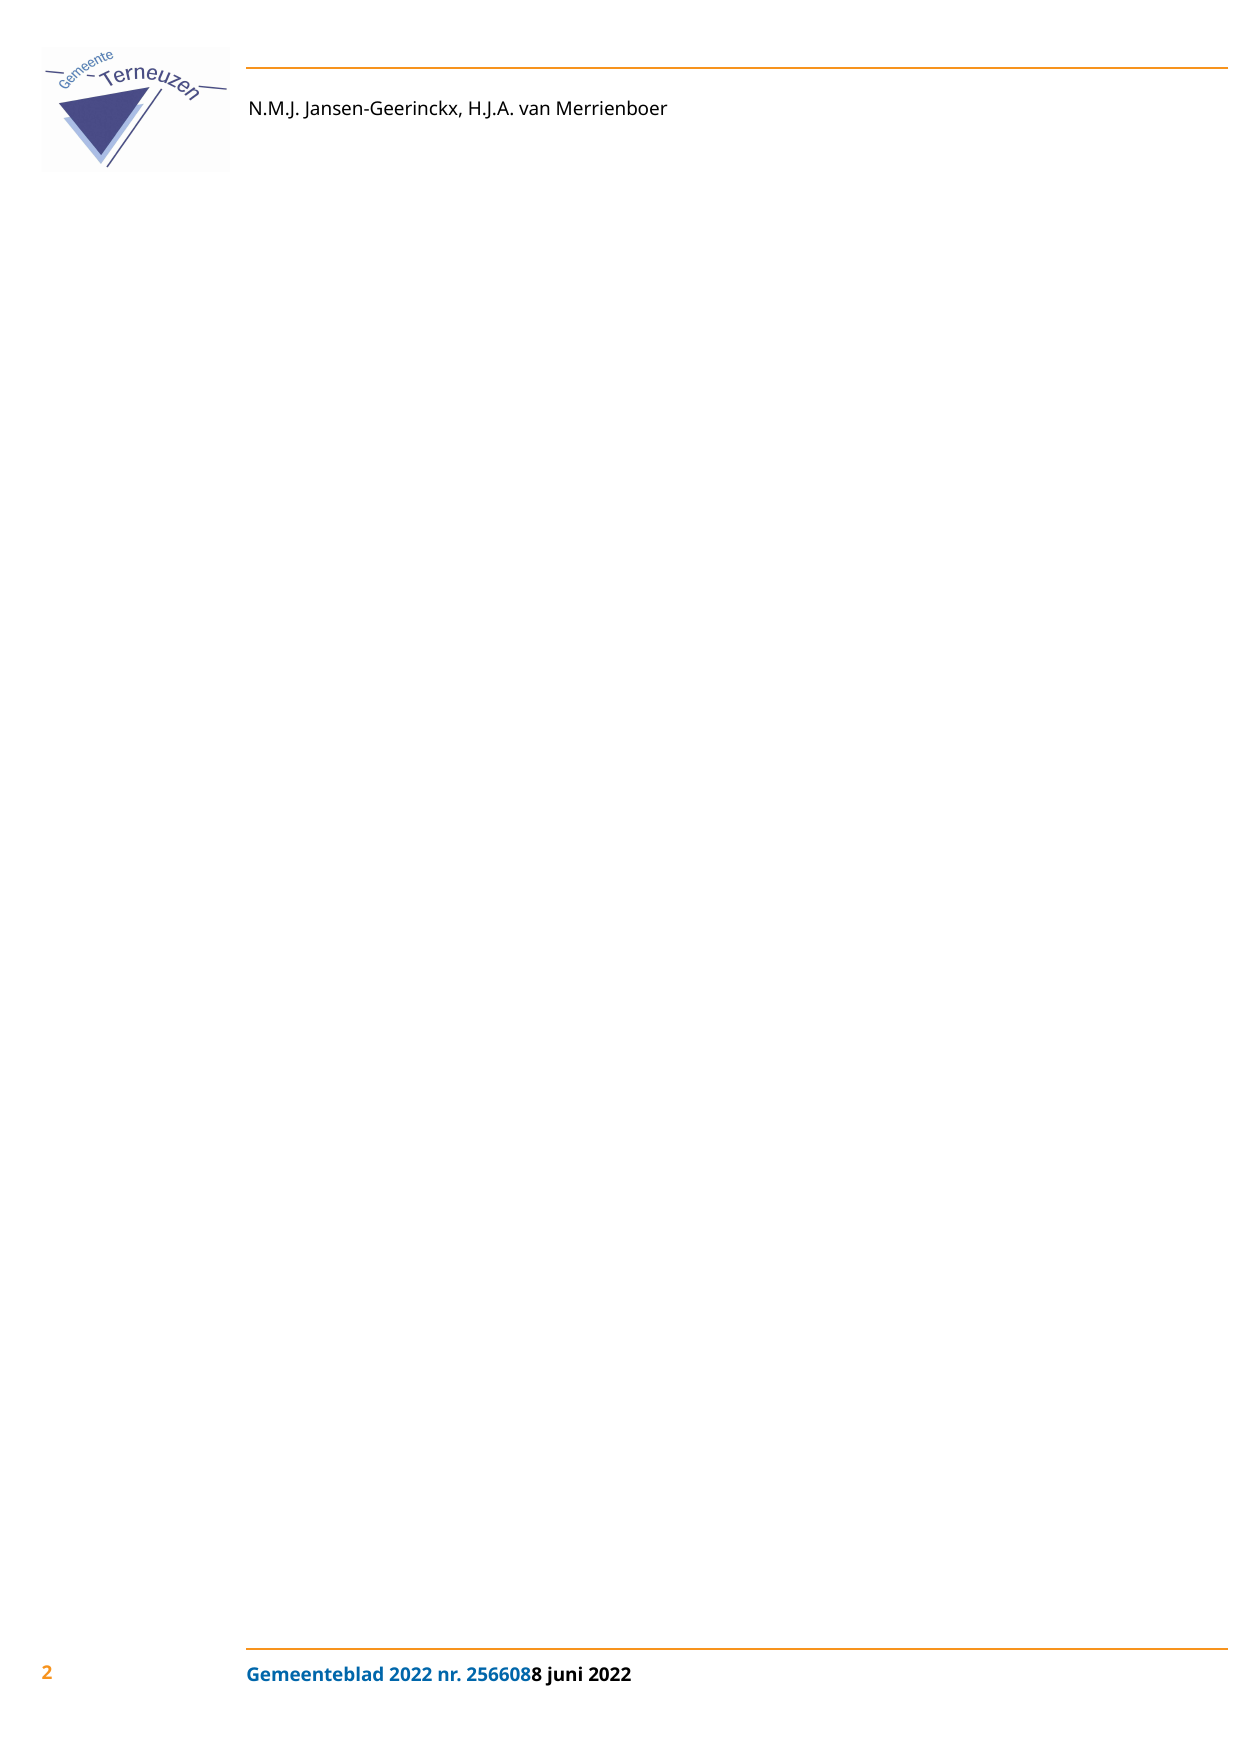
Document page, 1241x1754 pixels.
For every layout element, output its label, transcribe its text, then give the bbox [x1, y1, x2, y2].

picture [41, 47, 231, 172]
text N.M.J. Jansen-Geerinckx, H.J.A. van Merrienboer [248, 95, 1152, 121]
